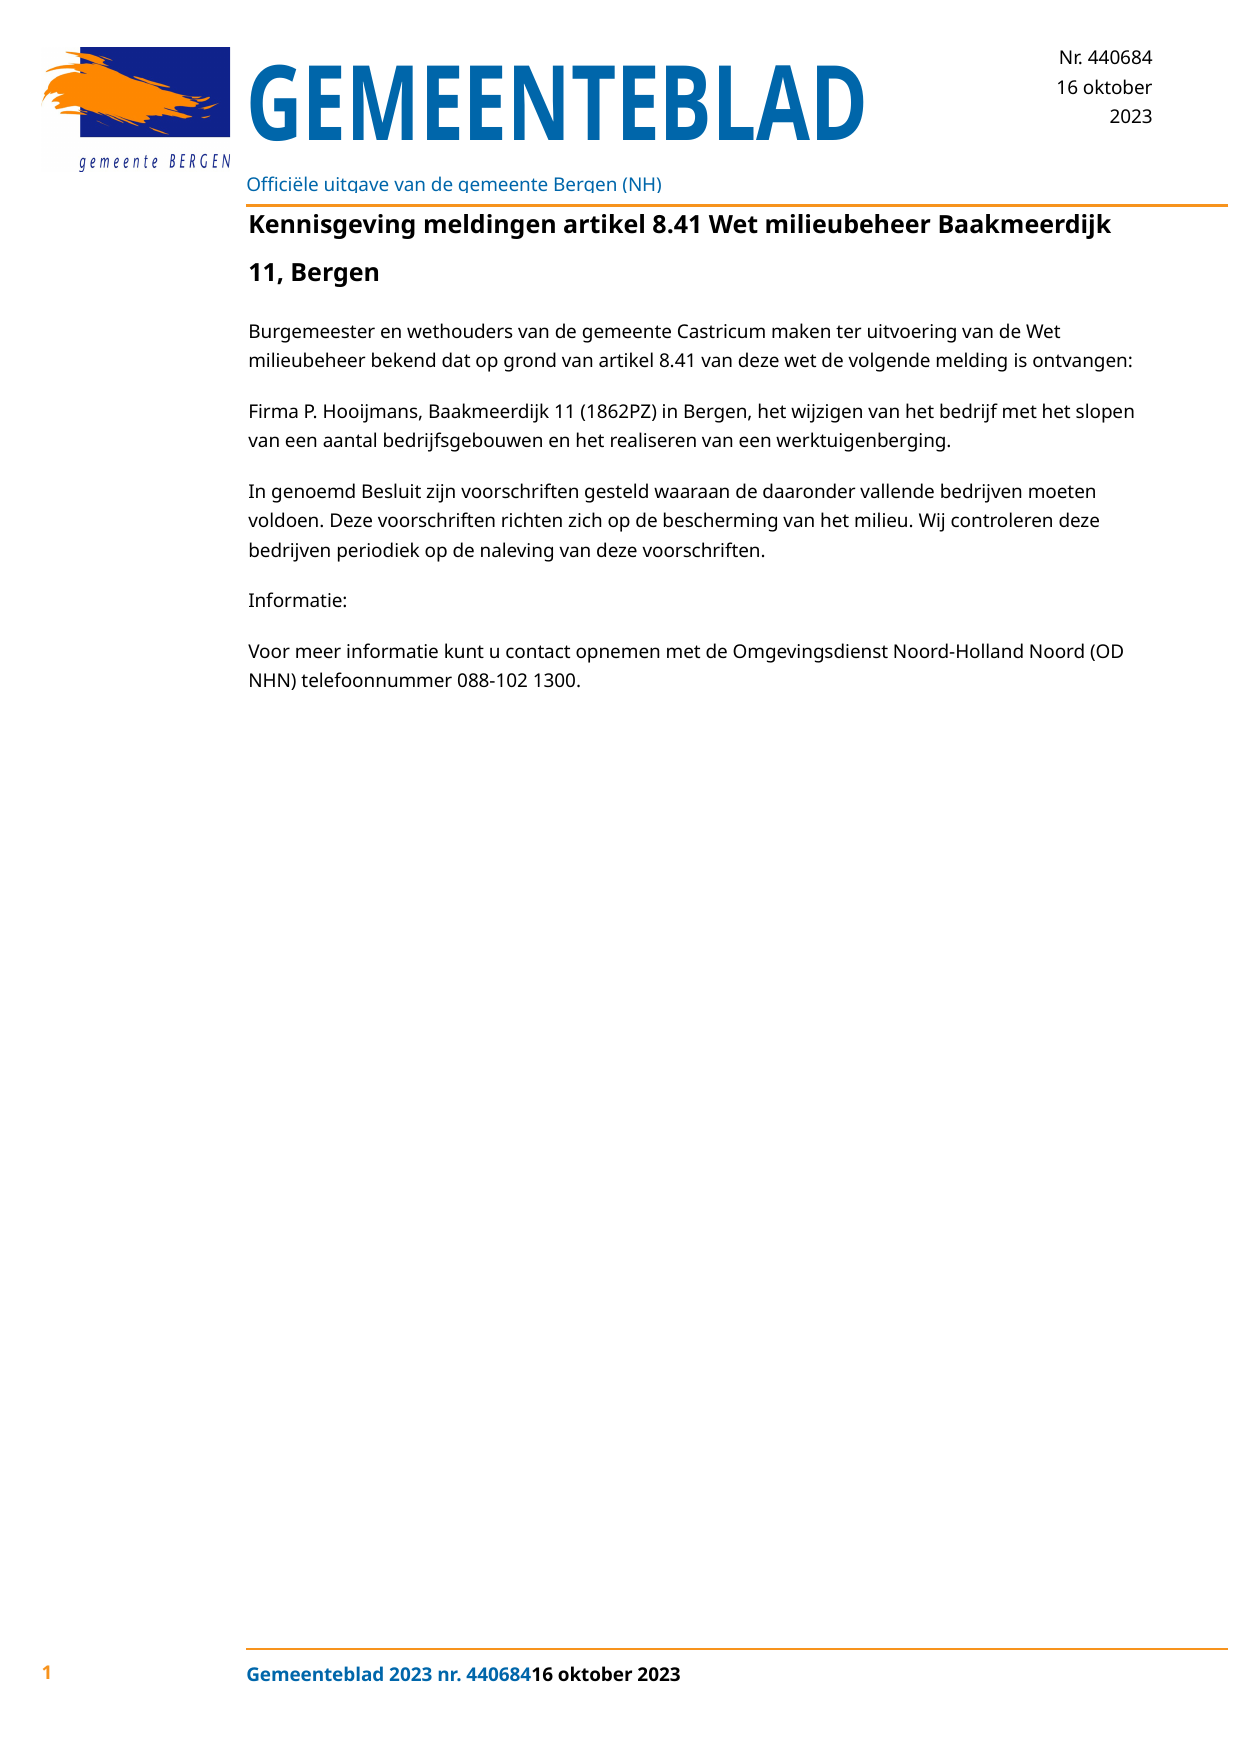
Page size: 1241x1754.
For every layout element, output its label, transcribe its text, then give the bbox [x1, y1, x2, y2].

picture [41, 47, 231, 172]
text Voor meer informatie kunt u contact opnemen met de Omgevingsdienst Noord-Holland Noord (OD NHN) telefoonnummer 088-102 1300. [248, 638, 1152, 693]
text Kennisgeving meldingen artikel 8.41 Wet milieubeheer Baakmeerdijk 11, Bergen [248, 207, 1152, 288]
text In genoemd Besluit zijn voorschriften gesteld waaraan de daaronder vallende bedrijven moeten voldoen. Deze voorschriften richten zich op de bescherming van het milieu. Wij controleren deze bedrijven periodiek op de naleving van deze voorschriften. [248, 478, 1152, 563]
text Informatie: [248, 587, 1152, 613]
text Burgemeester en wethouders van de gemeente Castricum maken ter uitvoering van de Wet milieubeheer bekend dat op grond van artikel 8.41 van deze wet de volgende melding is ontvangen: [248, 318, 1152, 373]
text Firma P. Hooijmans, Baakmeerdijk 11 (1862PZ) in Bergen, het wijzigen van het bedrijf met het slopen van een aantal bedrijfsgebouwen en het realiseren van een werktuigenberging. [248, 398, 1152, 453]
